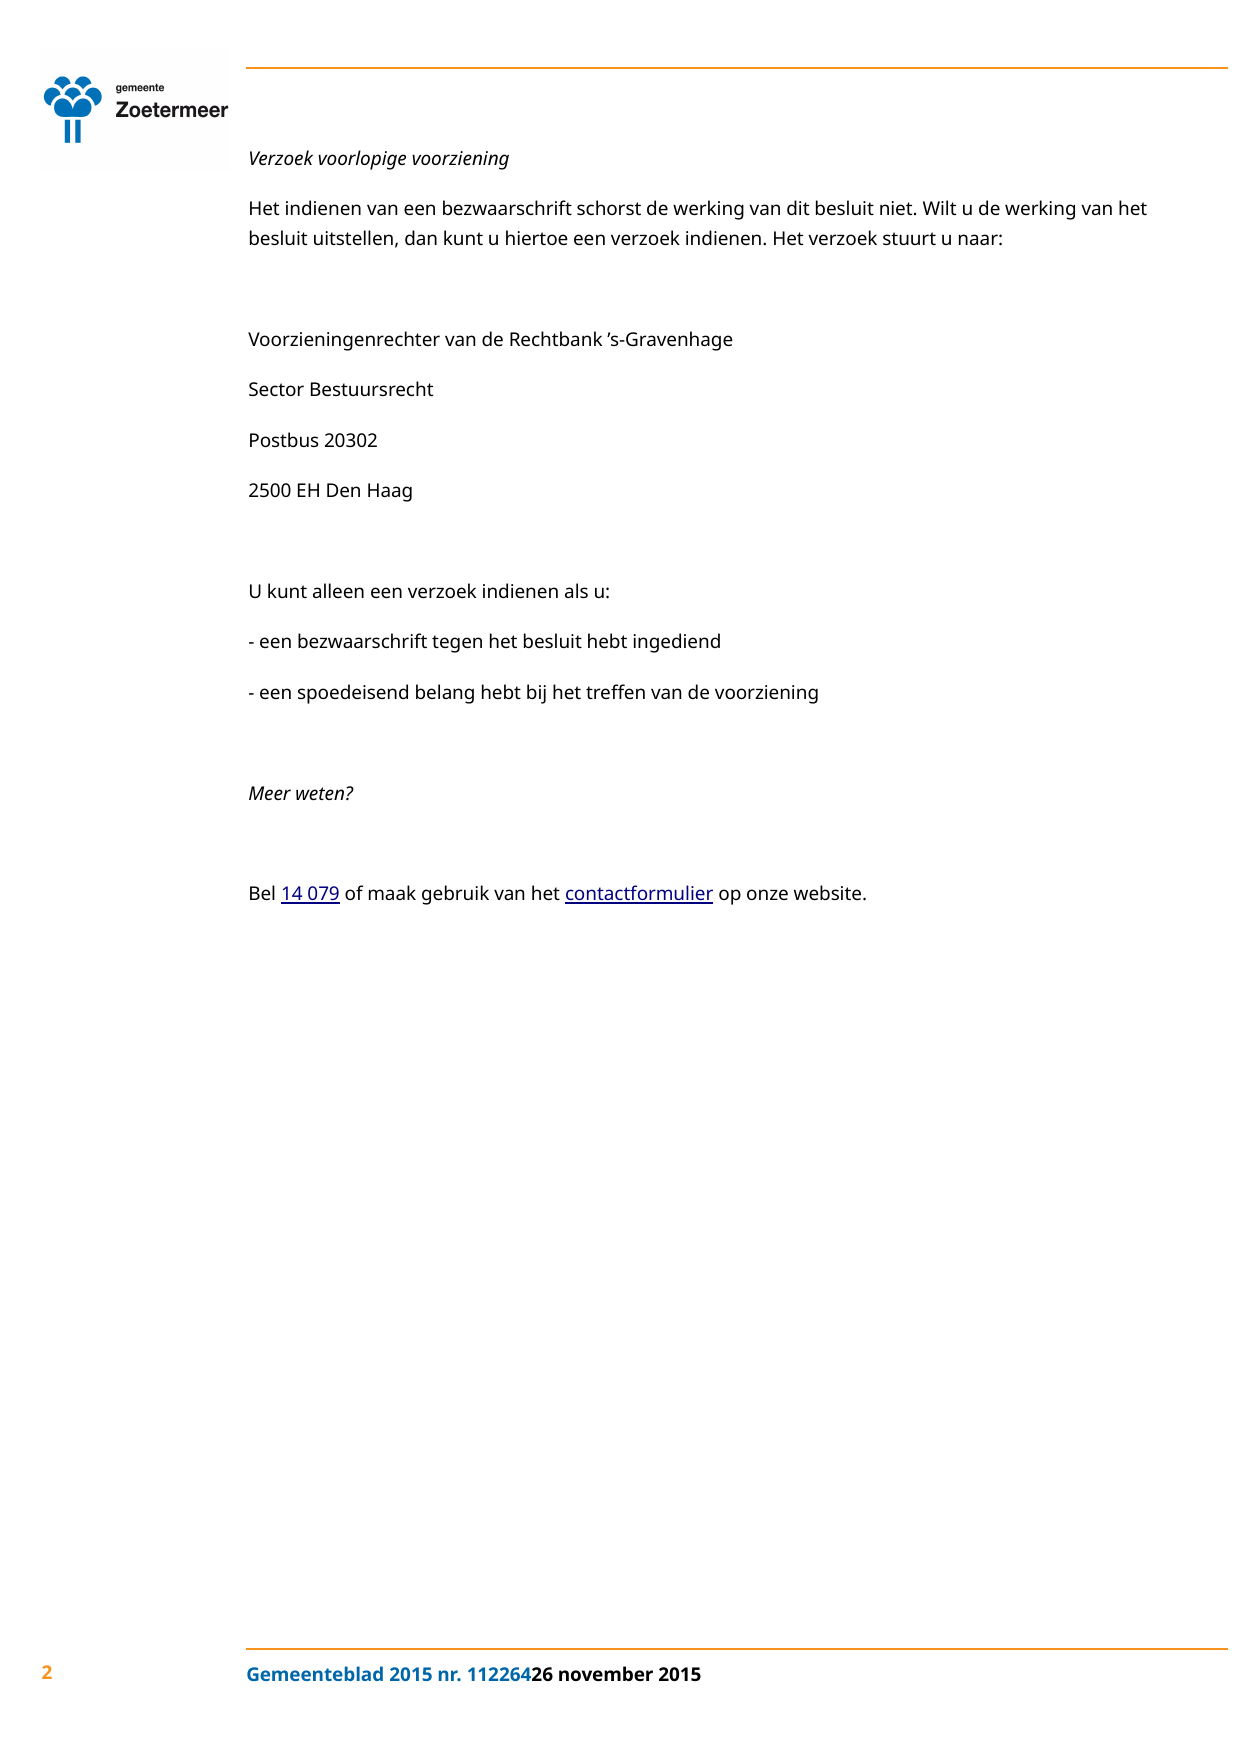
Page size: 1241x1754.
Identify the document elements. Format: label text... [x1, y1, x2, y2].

text Postbus 20302 [248, 427, 1152, 453]
text U kunt alleen een verzoek indienen als u: [248, 578, 1152, 604]
text - een bezwaarschrift tegen het besluit hebt ingediend [248, 628, 1152, 654]
text Voorzieningenrechter van de Rechtbank ’s-Gravenhage [248, 326, 1152, 352]
text - een spoedeisend belang hebt bij het treffen van de voorziening [248, 679, 1152, 705]
text Verzoek voorlopige voorziening [248, 145, 1152, 171]
text Bel 14 079 of maak gebruik van het contactformulier op onze website. [248, 881, 1152, 906]
text Sector Bestuursrecht [248, 376, 1152, 402]
text 2500 EH Den Haag [248, 477, 1152, 503]
picture [41, 47, 231, 172]
text Meer weten? [248, 780, 1152, 806]
text Het indienen van een bezwaarschrift schorst de werking van dit besluit niet. Wilt u de werking van het besluit uitstellen, dan kunt u hiertoe een verzoek indienen. Het verzoek stuurt u naar: [248, 196, 1152, 251]
